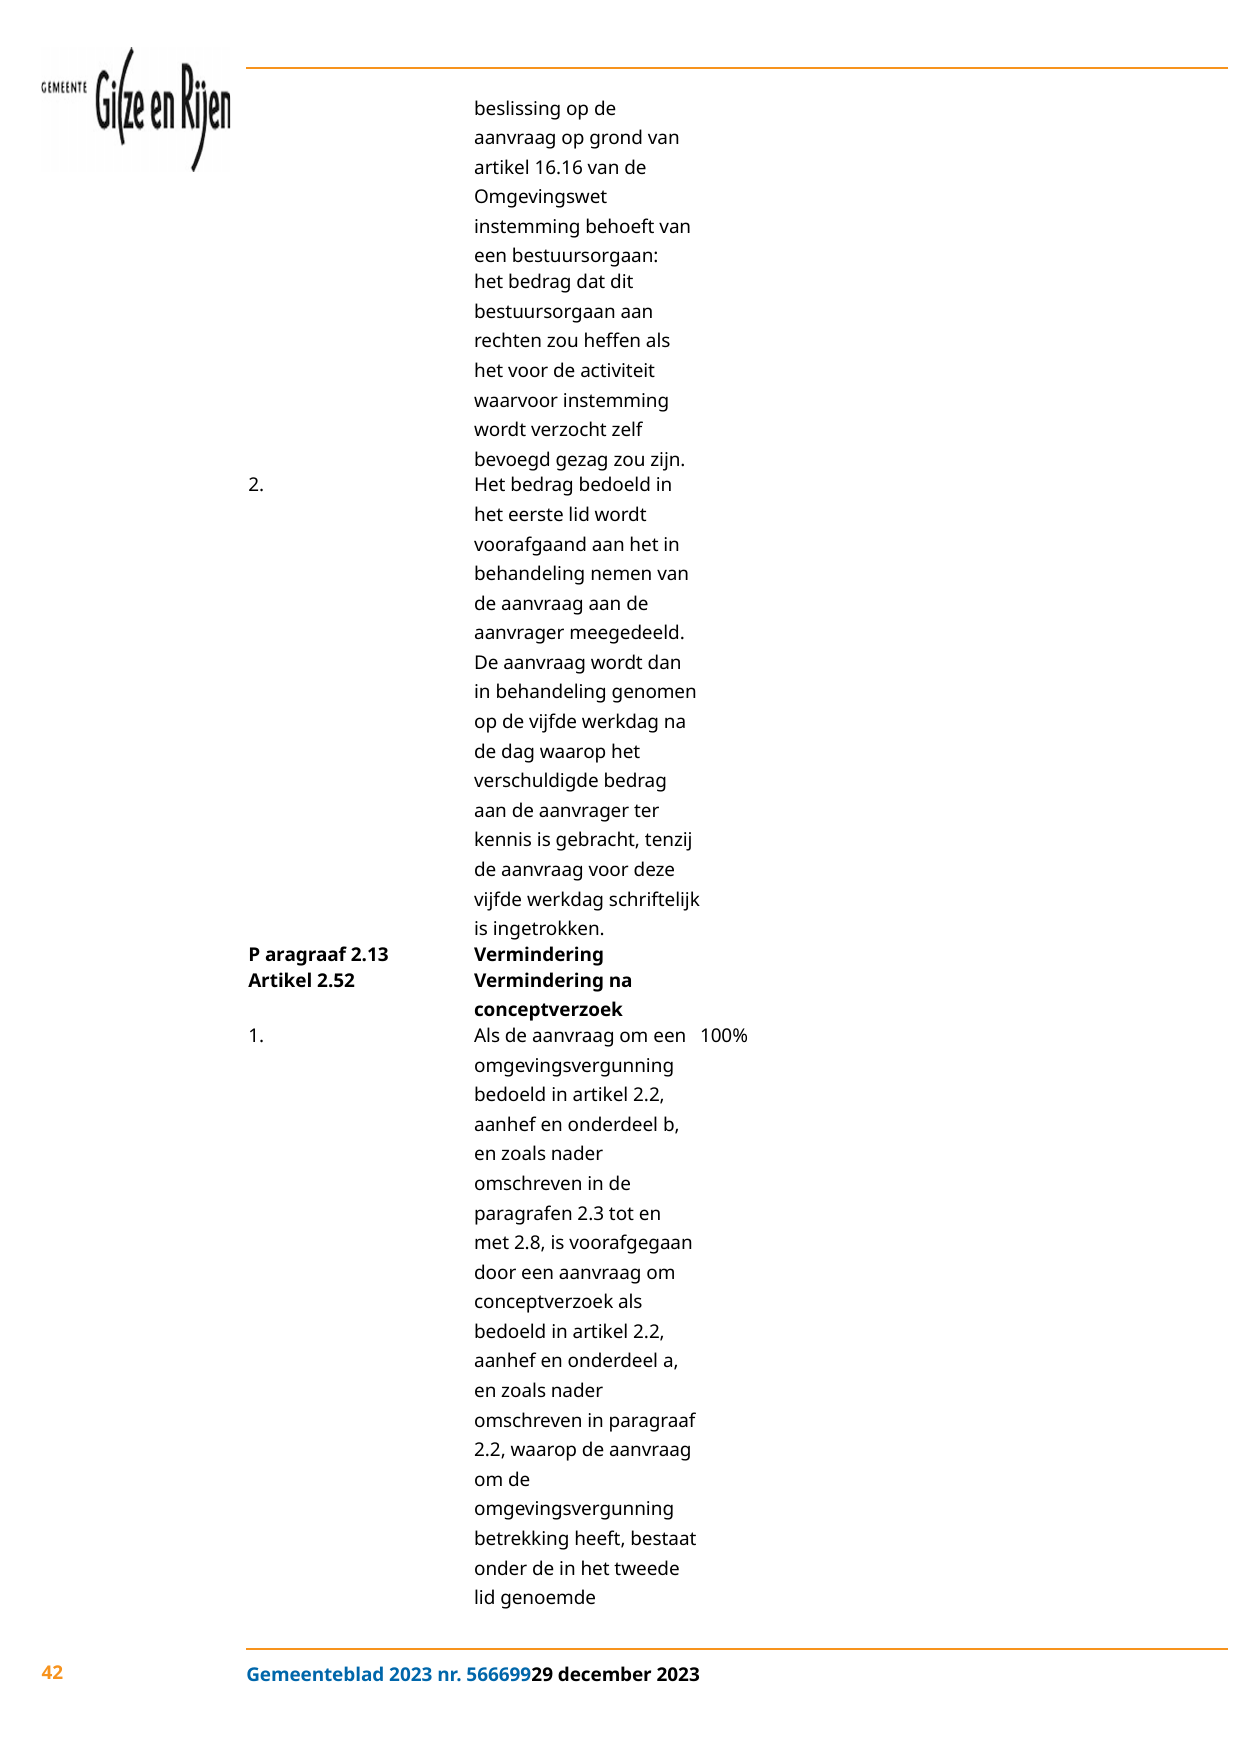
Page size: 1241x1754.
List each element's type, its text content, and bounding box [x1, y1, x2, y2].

table_cell [700, 95, 926, 268]
table_cell het bedrag dat dit bestuursorgaan aan rechten zou heffen als het voor de activiteit waarvoor instemming wordt verzocht zelf bevoegd gezag zou zijn. [474, 269, 700, 472]
table_cell 100% [700, 1022, 926, 1610]
table_cell 2. [248, 472, 474, 941]
table_cell beslissing op de aanvraag op grond van artikel 16.16 van de Omgevingswet instemming behoeft van een bestuursorgaan: [474, 95, 700, 268]
table_cell Artikel 2.52 [248, 967, 474, 1022]
table_cell Als de aanvraag om een omgevingsvergunning bedoeld in artikel 2.2, aanhef en onderdeel b, en zoals nader omschreven in de paragrafen 2.3 tot en met 2.8, is voorafgegaan door een aanvraag om conceptverzoek als bedoeld in artikel 2.2, aanhef en onderdeel a, en zoals nader omschreven in paragraaf 2.2, waarop de aanvraag om de omgevingsvergunning betrekking heeft, bestaat onder de in het tweede lid genoemde [474, 1022, 700, 1610]
table_cell [700, 941, 926, 967]
table_cell [248, 269, 474, 472]
table_cell [248, 95, 474, 268]
table_cell Het bedrag bedoeld in het eerste lid wordt voorafgaand aan het in behandeling nemen van de aanvraag aan de aanvrager meegedeeld. De aanvraag wordt dan in behandeling genomen op de vijfde werkdag na de dag waarop het verschuldigde bedrag aan de aanvrager ter kennis is gebracht, tenzij de aanvraag voor deze vijfde werkdag schriftelijk is ingetrokken. [474, 472, 700, 941]
picture [41, 47, 231, 172]
table_cell Vermindering [474, 941, 700, 967]
table_cell P aragraaf 2.13 [248, 941, 474, 967]
table_cell [700, 472, 926, 941]
table_cell 1. [248, 1022, 474, 1610]
table_cell [700, 269, 926, 472]
table_cell Vermindering na conceptverzoek [474, 967, 700, 1022]
table_cell [700, 967, 926, 1022]
